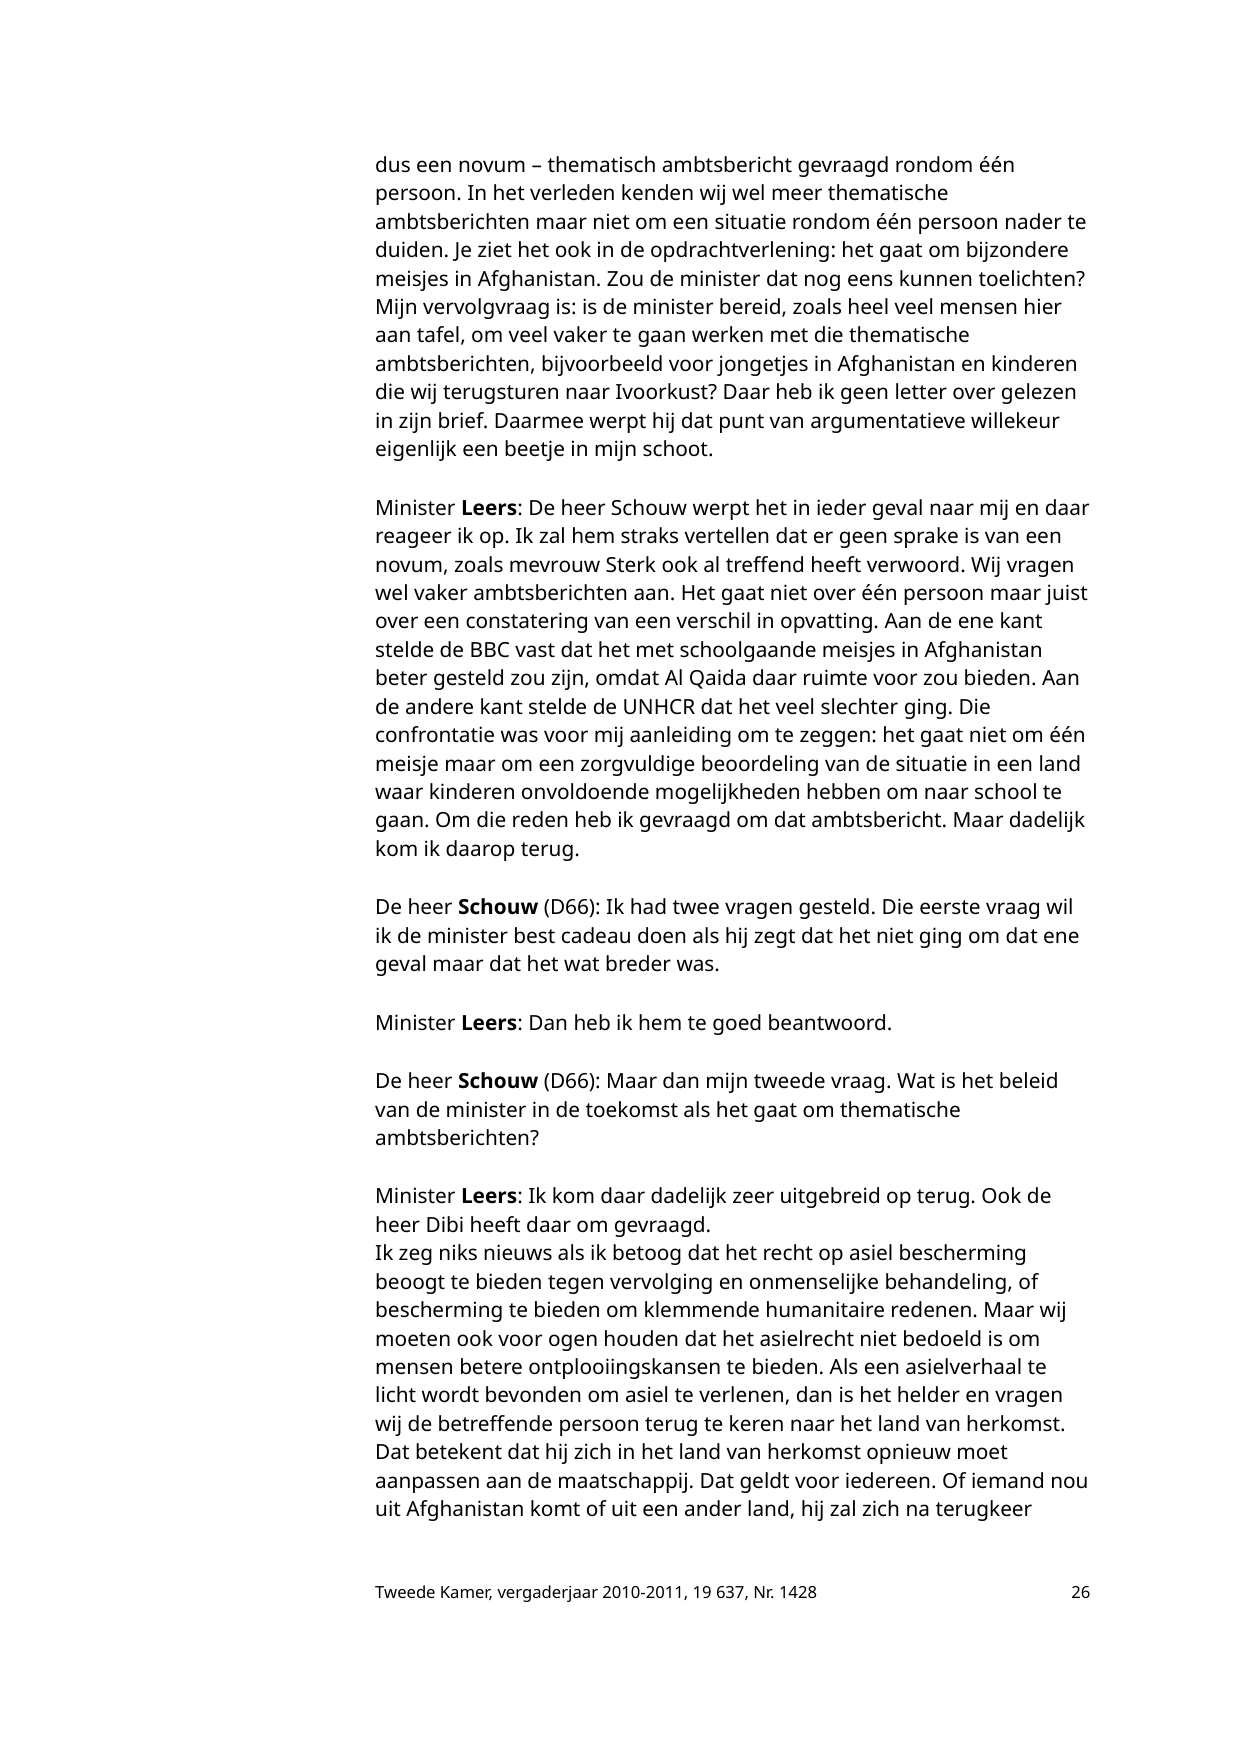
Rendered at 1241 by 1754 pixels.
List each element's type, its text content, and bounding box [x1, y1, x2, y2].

text Minister Leers: Ik kom daar dadelijk zeer uitgebreid op terug. Ook de heer Dibi heeft daar om gevraagd. [375, 1182, 1090, 1238]
text Mijn vervolgvraag is: is de minister bereid, zoals heel veel mensen hier aan tafel, om veel vaker te gaan werken met die thematische ambtsberichten, bijvoorbeeld voor jongetjes in Afghanistan en kinderen die wij terugsturen naar Ivoorkust? Daar heb ik geen letter over gelezen in zijn brief. Daarmee werpt hij dat punt van argumentatieve willekeur eigenlijk een beetje in mijn schoot. [375, 292, 1090, 463]
text De heer Schouw (D66): Ik had twee vragen gesteld. Die eerste vraag wil ik de minister best cadeau doen als hij zegt dat het niet ging om dat ene geval maar dat het wat breder was. [375, 892, 1090, 978]
text Minister Leers: Dan heb ik hem te goed beantwoord. [375, 1008, 1090, 1036]
text dus een novum – thematisch ambtsbericht gevraagd rondom één persoon. In het verleden kenden wij wel meer thematische ambtsberichten maar niet om een situatie rondom één persoon nader te duiden. Je ziet het ook in de opdrachtverlening: het gaat om bijzondere meisjes in Afghanistan. Zou de minister dat nog eens kunnen toelichten? [375, 150, 1090, 292]
text Minister Leers: De heer Schouw werpt het in ieder geval naar mij en daar reageer ik op. Ik zal hem straks vertellen dat er geen sprake is van een novum, zoals mevrouw Sterk ook al treffend heeft verwoord. Wij vragen wel vaker ambtsberichten aan. Het gaat niet over één persoon maar juist over een constatering van een verschil in opvatting. Aan de ene kant stelde de BBC vast dat het met schoolgaande meisjes in Afghanistan beter gesteld zou zijn, omdat Al Qaida daar ruimte voor zou bieden. Aan de andere kant stelde de UNHCR dat het veel slechter ging. Die confrontatie was voor mij aanleiding om te zeggen: het gaat niet om één meisje maar om een zorgvuldige beoordeling van de situatie in een land waar kinderen onvoldoende mogelijkheden hebben om naar school te gaan. Om die reden heb ik gevraagd om dat ambtsbericht. Maar dadelijk kom ik daarop terug. [375, 493, 1090, 862]
text De heer Schouw (D66): Maar dan mijn tweede vraag. Wat is het beleid van de minister in de toekomst als het gaat om thematische ambtsberichten? [375, 1066, 1090, 1152]
text Ik zeg niks nieuws als ik betoog dat het recht op asiel bescherming beoogt te bieden tegen vervolging en onmenselijke behandeling, of bescherming te bieden om klemmende humanitaire redenen. Maar wij moeten ook voor ogen houden dat het asielrecht niet bedoeld is om mensen betere ontplooiingskansen te bieden. Als een asielverhaal te licht wordt bevonden om asiel te verlenen, dan is het helder en vragen wij de betreffende persoon terug te keren naar het land van herkomst. Dat betekent dat hij zich in het land van herkomst opnieuw moet aanpassen aan de maatschappij. Dat geldt voor iedereen. Of iemand nou uit Afghanistan komt of uit een ander land, hij zal zich na terugkeer [375, 1238, 1090, 1523]
